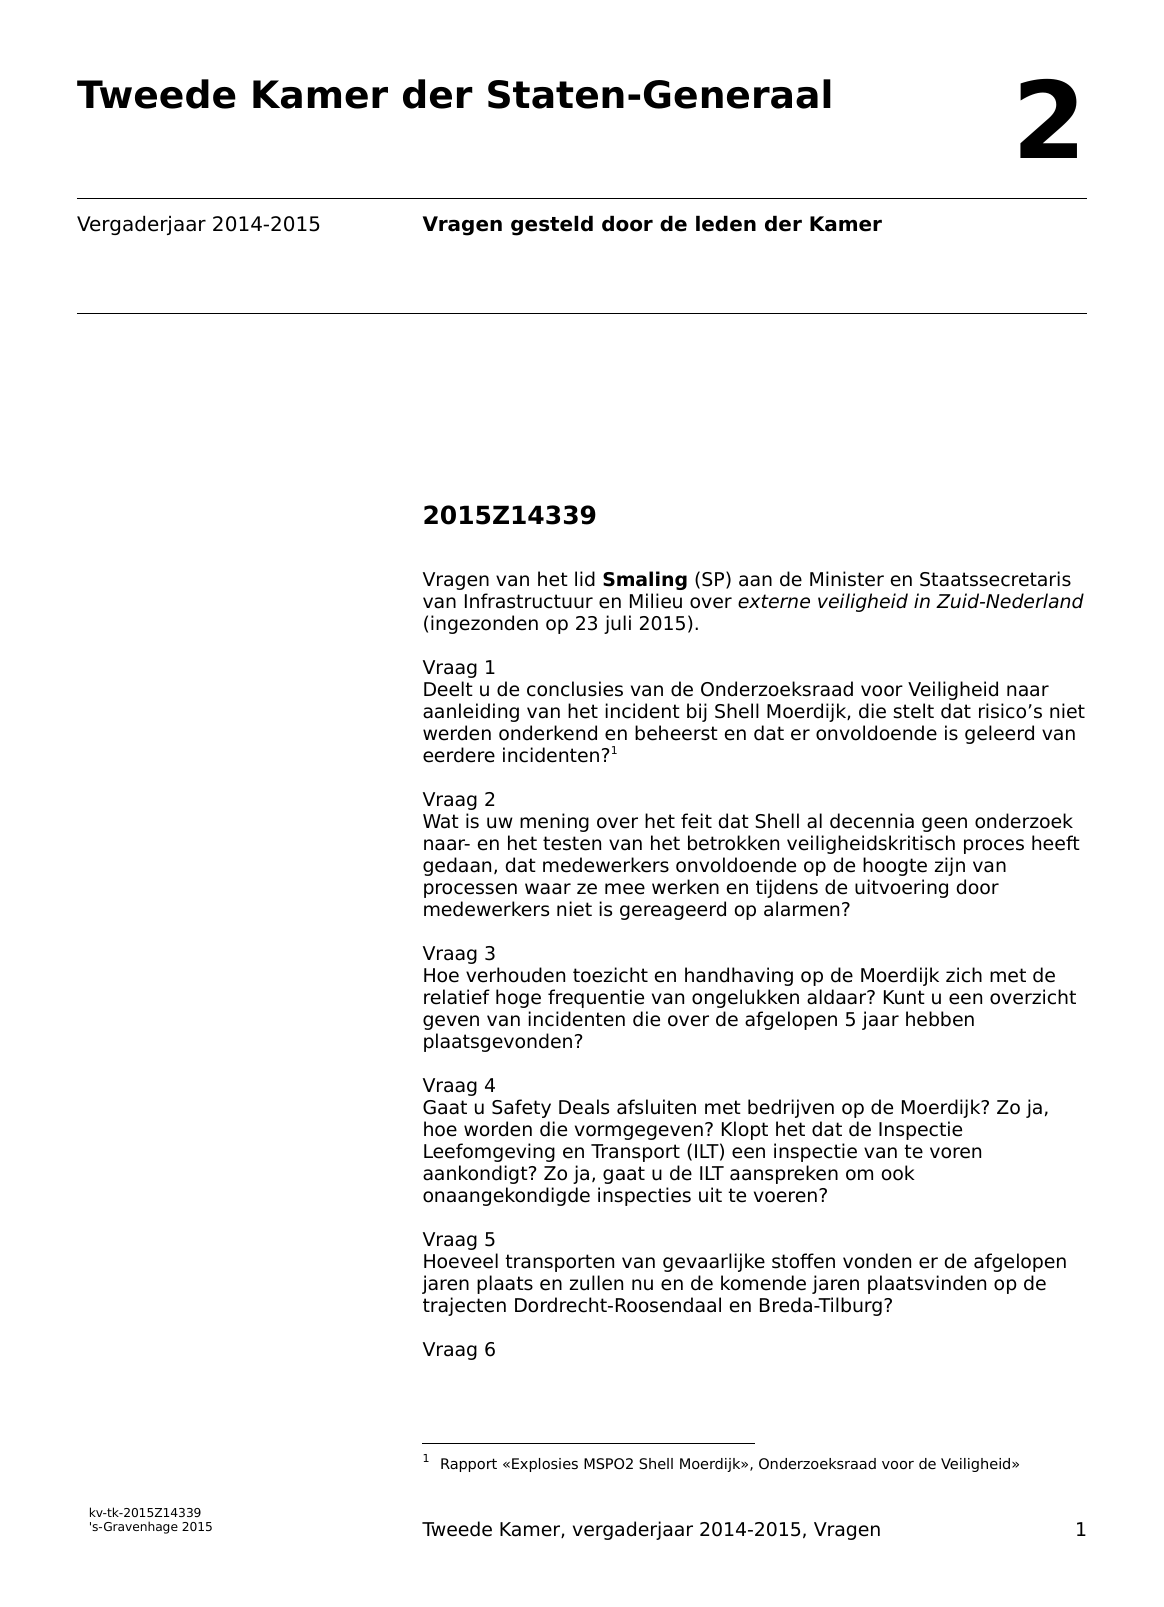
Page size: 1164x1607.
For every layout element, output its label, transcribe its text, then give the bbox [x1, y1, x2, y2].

text Vragen van het lid Smaling (SP) aan de Minister en Staatssecretaris van Infrastructuur en Milieu over externe veiligheid in Zuid-Nederland (ingezonden op 23 juli 2015). [422, 569, 1087, 635]
text Wat is uw mening over het feit dat Shell al decennia geen onderzoek naar- en het testen van het betrokken veiligheidskritisch proces heeft gedaan, dat medewerkers onvoldoende op de hoogte zijn van processen waar ze mee werken en tijdens de uitvoering door medewerkers niet is gereageerd op alarmen? [422, 811, 1087, 921]
text Vraag 3 [422, 943, 1087, 965]
text Hoe verhouden toezicht en handhaving op de Moerdijk zich met de relatief hoge frequentie van ongelukken aldaar? Kunt u een overzicht geven van incidenten die over de afgelopen 5 jaar hebben plaatsgevonden? [422, 965, 1087, 1053]
table_header Tweede Kamer der Staten-Generaal [77, 59, 886, 198]
table_cell Vergaderjaar 2014-2015 [77, 199, 422, 313]
text 's-Gravenhage 2015 [88, 1520, 323, 1534]
text Deelt u de conclusies van de Onderzoeksraad voor Veiligheid naar aanleiding van het incident bij Shell Moerdijk, die stelt dat risico’s niet werden onderkend en beheerst en dat er onvoldoende is geleerd van eerdere incidenten? [422, 679, 1087, 767]
table_header 2 [886, 59, 1087, 198]
text kv-tk-2015Z14339 [88, 1506, 323, 1520]
text Vraag 4 [422, 1075, 1087, 1097]
text Vraag 1 [422, 657, 1087, 679]
text Vraag 2 [422, 789, 1087, 811]
text Vraag 5 [422, 1229, 1087, 1251]
text Hoeveel transporten van gevaarlijke stoffen vonden er de afgelopen jaren plaats en zullen nu en de komende jaren plaatsvinden op de trajecten Dordrecht-Roosendaal en Breda-Tilburg? [422, 1251, 1087, 1317]
text Gaat u Safety Deals afsluiten met bedrijven op de Moerdijk? Zo ja, hoe worden die vormgegeven? Klopt het dat de Inspectie Leefomgeving en Transport (ILT) een inspectie van te voren aankondigt? Zo ja, gaat u de ILT aanspreken om ook onaangekondigde inspecties uit te voeren? [422, 1097, 1087, 1207]
table_cell Vragen gesteld door de leden der Kamer [422, 199, 1087, 313]
text Rapport «Explosies MSPO2 Shell Moerdijk», Onderzoeksraad voor de Veiligheid» [422, 1452, 1087, 1474]
text 2015Z14339 [422, 501, 1087, 531]
text Vraag 6 [422, 1339, 1087, 1361]
